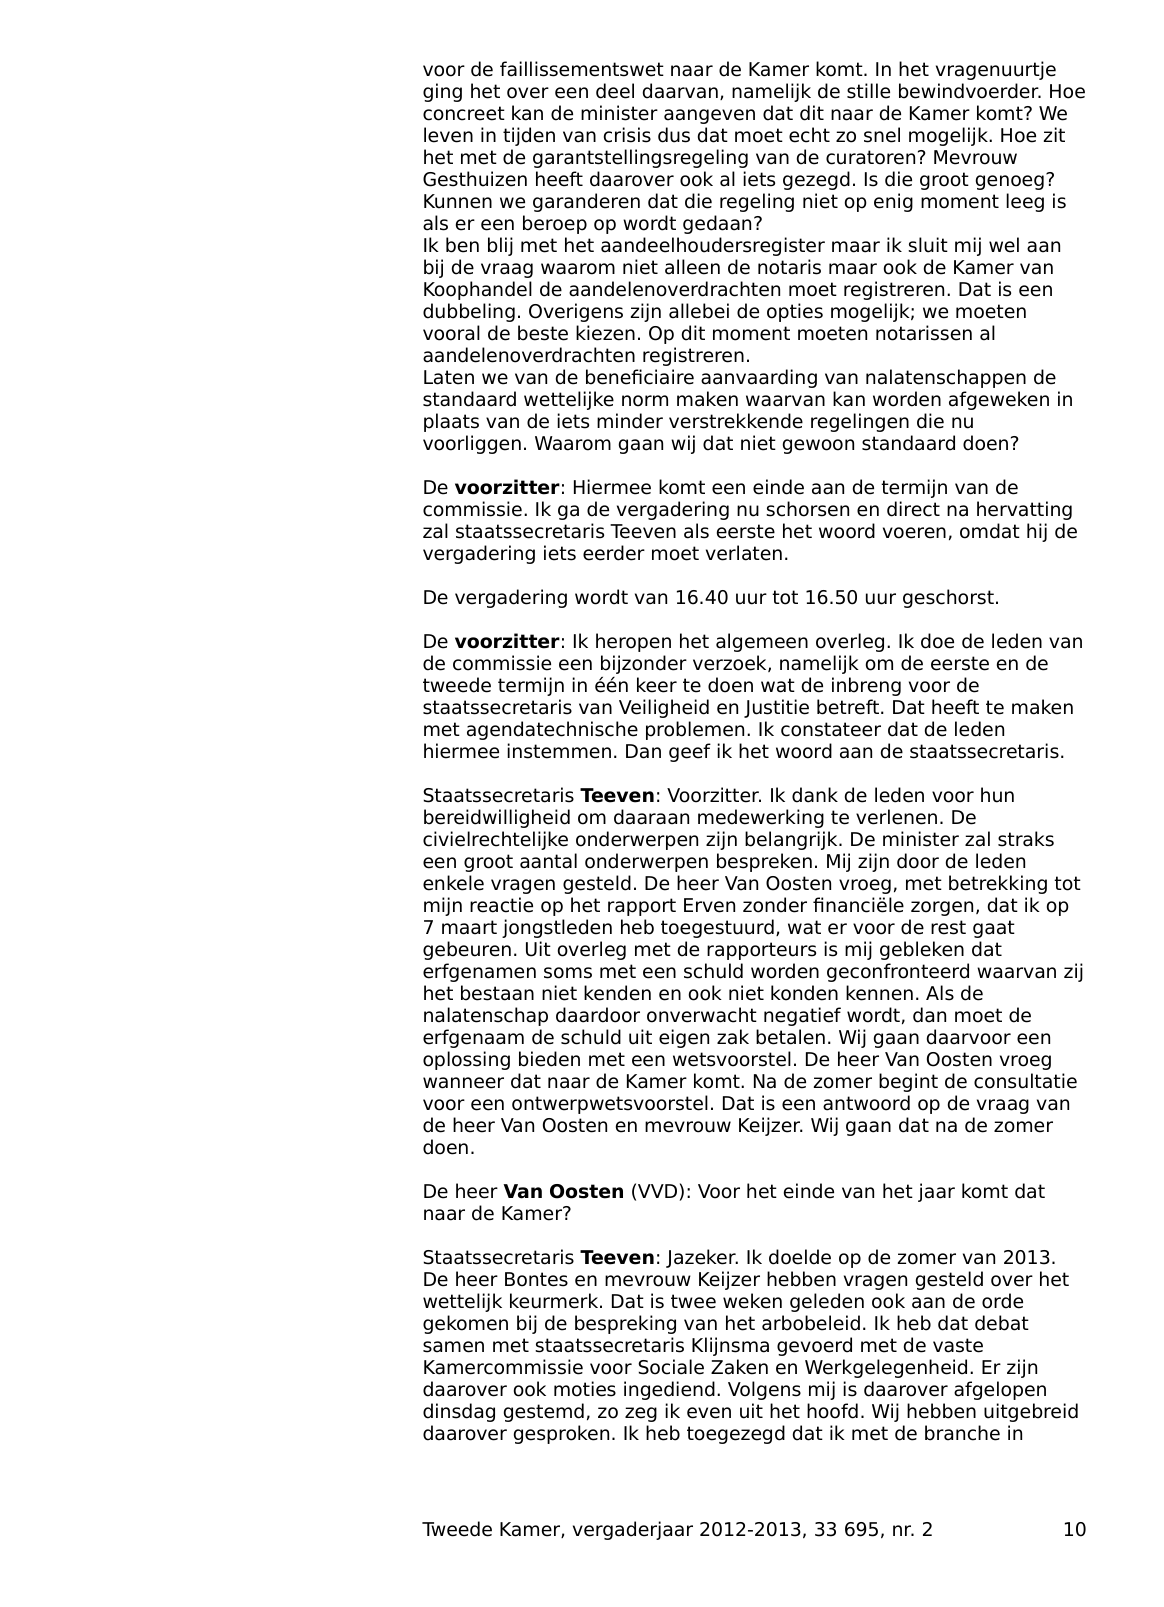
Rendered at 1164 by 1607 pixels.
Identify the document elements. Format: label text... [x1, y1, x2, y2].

text Staatssecretaris Teeven: Voorzitter. Ik dank de leden voor hun bereidwilligheid om daaraan medewerking te verlenen. De civielrechtelijke onderwerpen zijn belangrijk. De minister zal straks een groot aantal onderwerpen bespreken. Mij zijn door de leden enkele vragen gesteld. De heer Van Oosten vroeg, met betrekking tot mijn reactie op het rapport Erven zonder financiële zorgen, dat ik op 7 maart jongstleden heb toegestuurd, wat er voor de rest gaat gebeuren. Uit overleg met de rapporteurs is mij gebleken dat erfgenamen soms met een schuld worden geconfronteerd waarvan zij het bestaan niet kenden en ook niet konden kennen. Als de nalatenschap daardoor onverwacht negatief wordt, dan moet de erfgenaam de schuld uit eigen zak betalen. Wij gaan daarvoor een oplossing bieden met een wetsvoorstel. De heer Van Oosten vroeg wanneer dat naar de Kamer komt. Na de zomer begint de consultatie voor een ontwerpwetsvoorstel. Dat is een antwoord op de vraag van de heer Van Oosten en mevrouw Keijzer. Wij gaan dat na de zomer doen. [422, 785, 1087, 1159]
text De voorzitter: Ik heropen het algemeen overleg. Ik doe de leden van de commissie een bijzonder verzoek, namelijk om de eerste en de tweede termijn in één keer te doen wat de inbreng voor de staatssecretaris van Veiligheid en Justitie betreft. Dat heeft te maken met agendatechnische problemen. Ik constateer dat de leden hiermee instemmen. Dan geef ik het woord aan de staatssecretaris. [422, 631, 1087, 763]
text De vergadering wordt van 16.40 uur tot 16.50 uur geschorst. [422, 587, 1087, 609]
text De heer Van Oosten (VVD): Voor het einde van het jaar komt dat naar de Kamer? [422, 1181, 1087, 1225]
text De heer Bontes en mevrouw Keijzer hebben vragen gesteld over het wettelijk keurmerk. Dat is twee weken geleden ook aan de orde gekomen bij de bespreking van het arbobeleid. Ik heb dat debat samen met staatssecretaris Klijnsma gevoerd met de vaste Kamercommissie voor Sociale Zaken en Werkgelegenheid. Er zijn daarover ook moties ingediend. Volgens mij is daarover afgelopen dinsdag gestemd, zo zeg ik even uit het hoofd. Wij hebben uitgebreid daarover gesproken. Ik heb toegezegd dat ik met de branche in [422, 1269, 1087, 1445]
text Ik ben blij met het aandeelhoudersregister maar ik sluit mij wel aan bij de vraag waarom niet alleen de notaris maar ook de Kamer van Koophandel de aandelenoverdrachten moet registreren. Dat is een dubbeling. Overigens zijn allebei de opties mogelijk; we moeten vooral de beste kiezen. Op dit moment moeten notarissen al aandelenoverdrachten registreren. [422, 235, 1087, 367]
text voor de faillissementswet naar de Kamer komt. In het vragenuurtje ging het over een deel daarvan, namelijk de stille bewindvoerder. Hoe concreet kan de minister aangeven dat dit naar de Kamer komt? We leven in tijden van crisis dus dat moet echt zo snel mogelijk. Hoe zit het met de garantstellingsregeling van de curatoren? Mevrouw Gesthuizen heeft daarover ook al iets gezegd. Is die groot genoeg? Kunnen we garanderen dat die regeling niet op enig moment leeg is als er een beroep op wordt gedaan? [422, 59, 1087, 235]
text Staatssecretaris Teeven: Jazeker. Ik doelde op de zomer van 2013. [422, 1247, 1087, 1269]
text De voorzitter: Hiermee komt een einde aan de termijn van de commissie. Ik ga de vergadering nu schorsen en direct na hervatting zal staatssecretaris Teeven als eerste het woord voeren, omdat hij de vergadering iets eerder moet verlaten. [422, 477, 1087, 565]
text Laten we van de beneficiaire aanvaarding van nalatenschappen de standaard wettelijke norm maken waarvan kan worden afgeweken in plaats van de iets minder verstrekkende regelingen die nu voorliggen. Waarom gaan wij dat niet gewoon standaard doen? [422, 367, 1087, 455]
